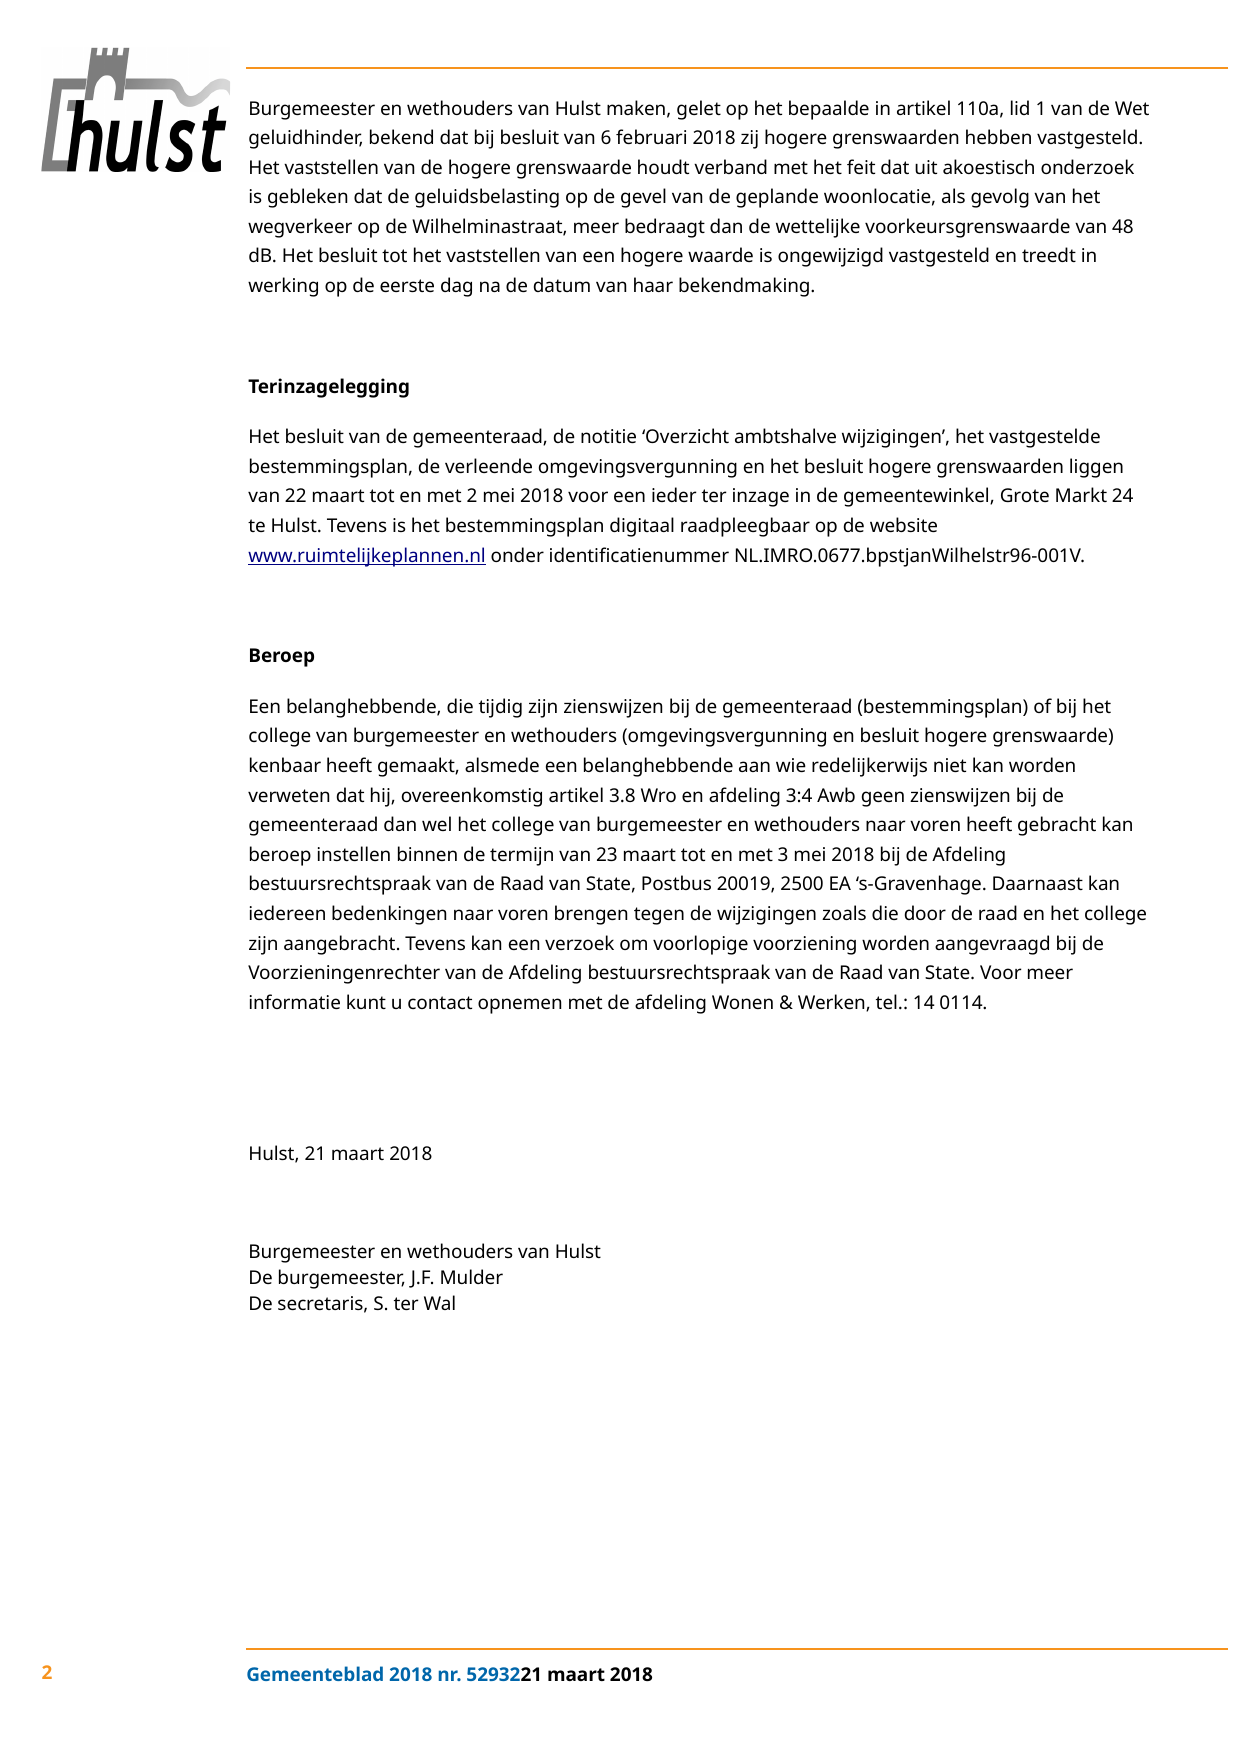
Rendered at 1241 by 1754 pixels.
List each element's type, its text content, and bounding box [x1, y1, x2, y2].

text Terinzagelegging [248, 373, 1152, 399]
text Het besluit van de gemeenteraad, de notitie ‘Overzicht ambtshalve wijzigingen’, het vastgestelde bestemmingsplan, de verleende omgevingsvergunning en het besluit hogere grenswaarden liggen van 22 maart tot en met 2 mei 2018 voor een ieder ter inzage in de gemeentewinkel, Grote Markt 24 te Hulst. Tevens is het bestemmingsplan digitaal raadpleegbaar op de website www.ruimtelijkeplannen.nl onder identificatienummer NL.IMRO.0677.bpstjanWilhelstr96-001V. [248, 423, 1152, 568]
text Burgemeester en wethouders van Hulst maken, gelet op het bepaalde in artikel 110a, lid 1 van de Wet geluidhinder, bekend dat bij besluit van 6 februari 2018 zij hogere grenswaarden hebben vastgesteld. Het vaststellen van de hogere grenswaarde houdt verband met het feit dat uit akoestisch onderzoek is gebleken dat de geluidsbelasting op de gevel van de geplande woonlocatie, als gevolg van het wegverkeer op de Wilhelminastraat, meer bedraagt dan de wettelijke voorkeursgrenswaarde van 48 dB. Het besluit tot het vaststellen van een hogere waarde is ongewijzigd vastgesteld en treedt in werking op de eerste dag na de datum van haar bekendmaking. [248, 95, 1152, 298]
text Een belanghebbende, die tijdig zijn zienswijzen bij de gemeenteraad (bestemmingsplan) of bij het college van burgemeester en wethouders (omgevingsvergunning en besluit hogere grenswaarde) kenbaar heeft gemaakt, alsmede een belanghebbende aan wie redelijkerwijs niet kan worden verweten dat hij, overeenkomstig artikel 3.8 Wro en afdeling 3:4 Awb geen zienswijzen bij de gemeenteraad dan wel het college van burgemeester en wethouders naar voren heeft gebracht kan beroep instellen binnen de termijn van 23 maart tot en met 3 mei 2018 bij de Afdeling bestuursrechtspraak van de Raad van State, Postbus 20019, 2500 EA ‘s-Gravenhage. Daarnaast kan iedereen bedenkingen naar voren brengen tegen de wijzigingen zoals die door de raad en het college zijn aangebracht. Tevens kan een verzoek om voorlopige voorziening worden aangevraagd bij de Voorzieningenrechter van de Afdeling bestuursrechtspraak van de Raad van State. Voor meer informatie kunt u contact opnemen met de afdeling Wonen & Werken, tel.: 14 0114. [248, 693, 1152, 1015]
text Hulst, 21 maart 2018 [248, 1140, 1152, 1166]
text De burgemeester, J.F. Mulder [248, 1264, 1152, 1290]
text De secretaris, S. ter Wal [248, 1290, 1152, 1316]
text Beroep [248, 643, 1152, 668]
text Burgemeester en wethouders van Hulst [248, 1238, 1152, 1264]
picture [41, 47, 231, 172]
